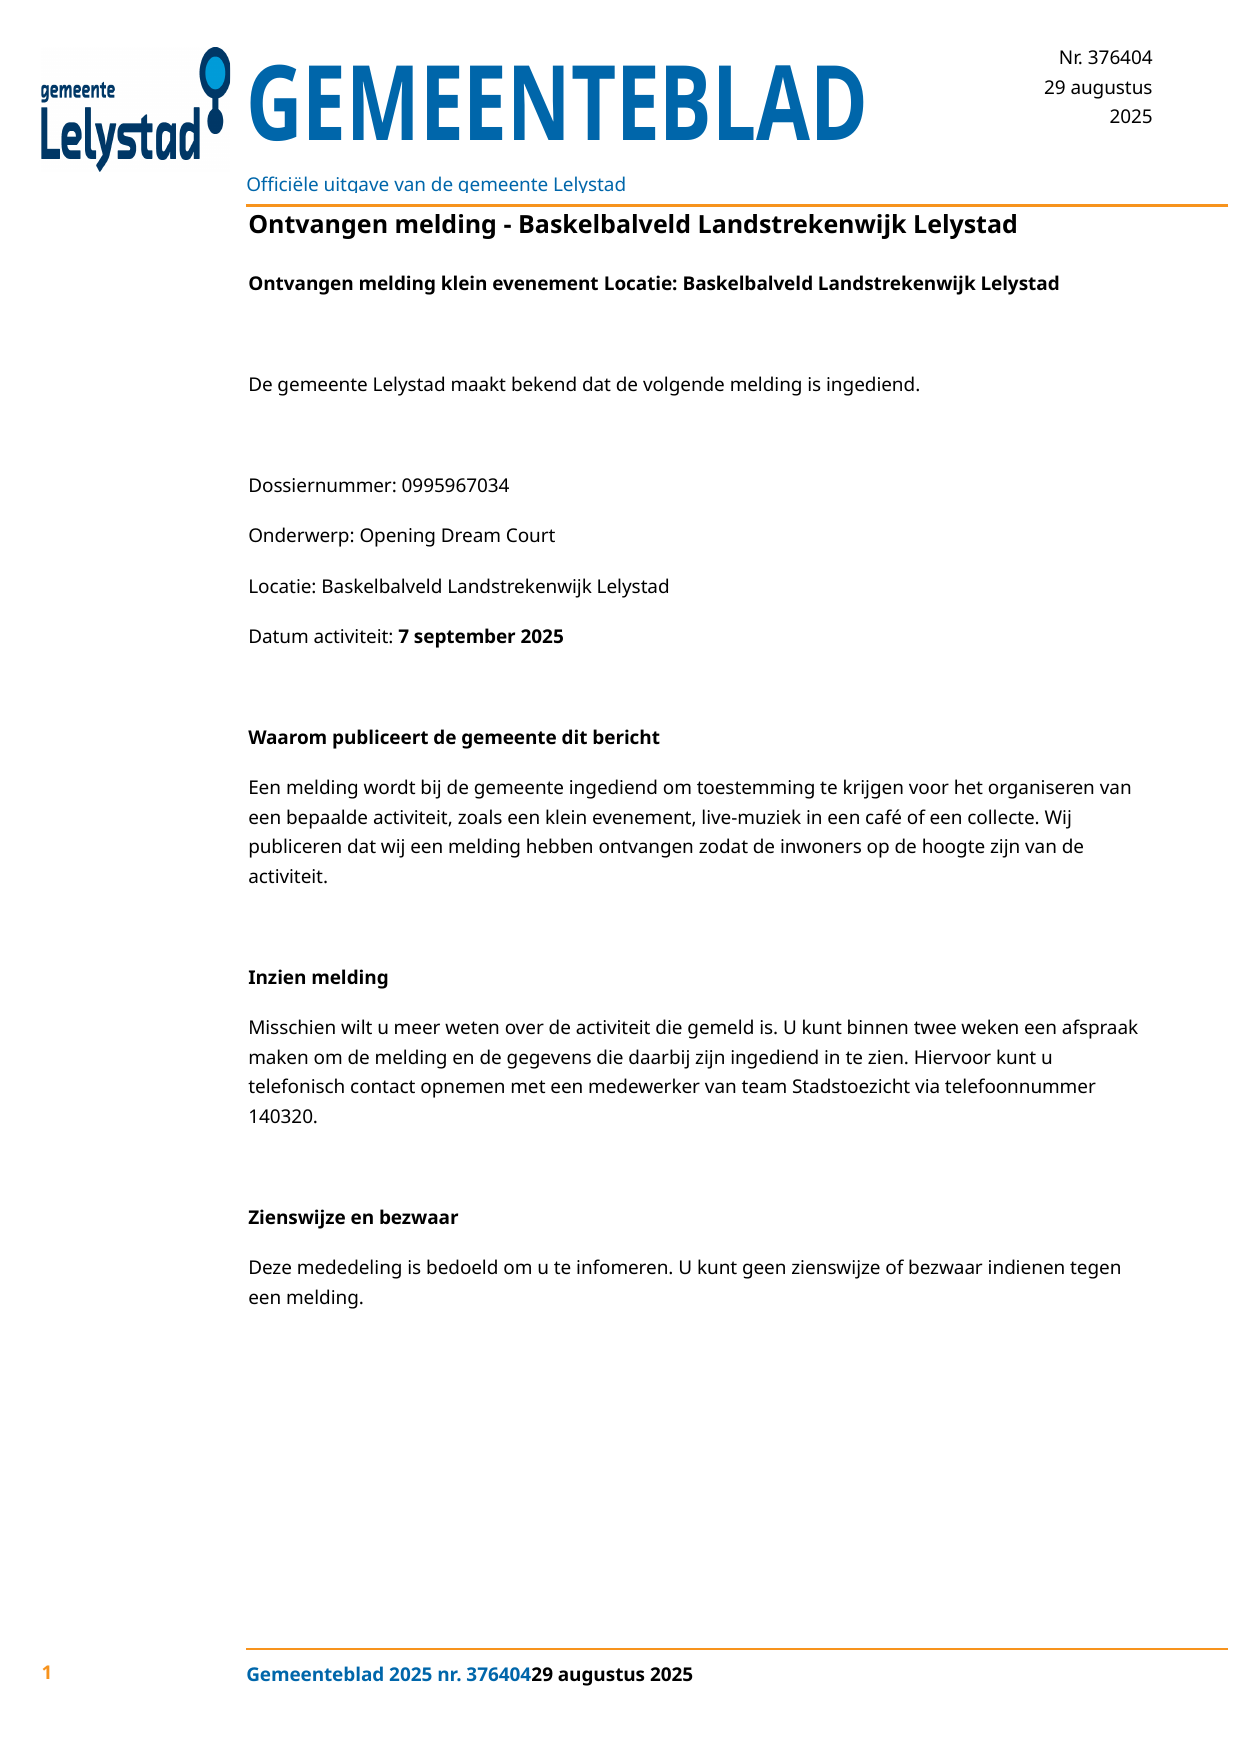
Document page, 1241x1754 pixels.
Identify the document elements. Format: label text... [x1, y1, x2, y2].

picture [41, 47, 231, 172]
text Dossiernummer: 0995967034 [248, 472, 1152, 498]
text Datum activiteit: 7 september 2025 [248, 623, 1152, 649]
text Locatie: Baskelbalveld Landstrekenwijk Lelystad [248, 573, 1152, 598]
text Ontvangen melding - Baskelbalveld Landstrekenwijk Lelystad [248, 207, 1152, 241]
text Een melding wordt bij de gemeente ingediend om toestemming te krijgen voor het organiseren van een bepaalde activiteit, zoals een klein evenement, live-muziek in een café of een collecte. Wij publiceren dat wij een melding hebben ontvangen zodat de inwoners op de hoogte zijn van de activiteit. [248, 774, 1152, 889]
text De gemeente Lelystad maakt bekend dat de volgende melding is ingediend. [248, 371, 1152, 397]
text Ontvangen melding klein evenement Locatie: Baskelbalveld Landstrekenwijk Lelystad [248, 270, 1152, 296]
text Misschien wilt u meer weten over de activiteit die gemeld is. U kunt binnen twee weken een afspraak maken om de melding en de gegevens die daarbij zijn ingediend in te zien. Hiervoor kunt u telefonisch contact opnemen met een medewerker van team Stadstoezicht via telefoonnummer 140320. [248, 1014, 1152, 1129]
text Deze mededeling is bedoeld om u te infomeren. U kunt geen zienswijze of bezwaar indienen tegen een melding. [248, 1254, 1152, 1310]
text Waarom publiceert de gemeente dit bericht [248, 724, 1152, 750]
text Inzien melding [248, 964, 1152, 990]
text Zienswijze en bezwaar [248, 1204, 1152, 1230]
text Onderwerp: Opening Dream Court [248, 522, 1152, 548]
